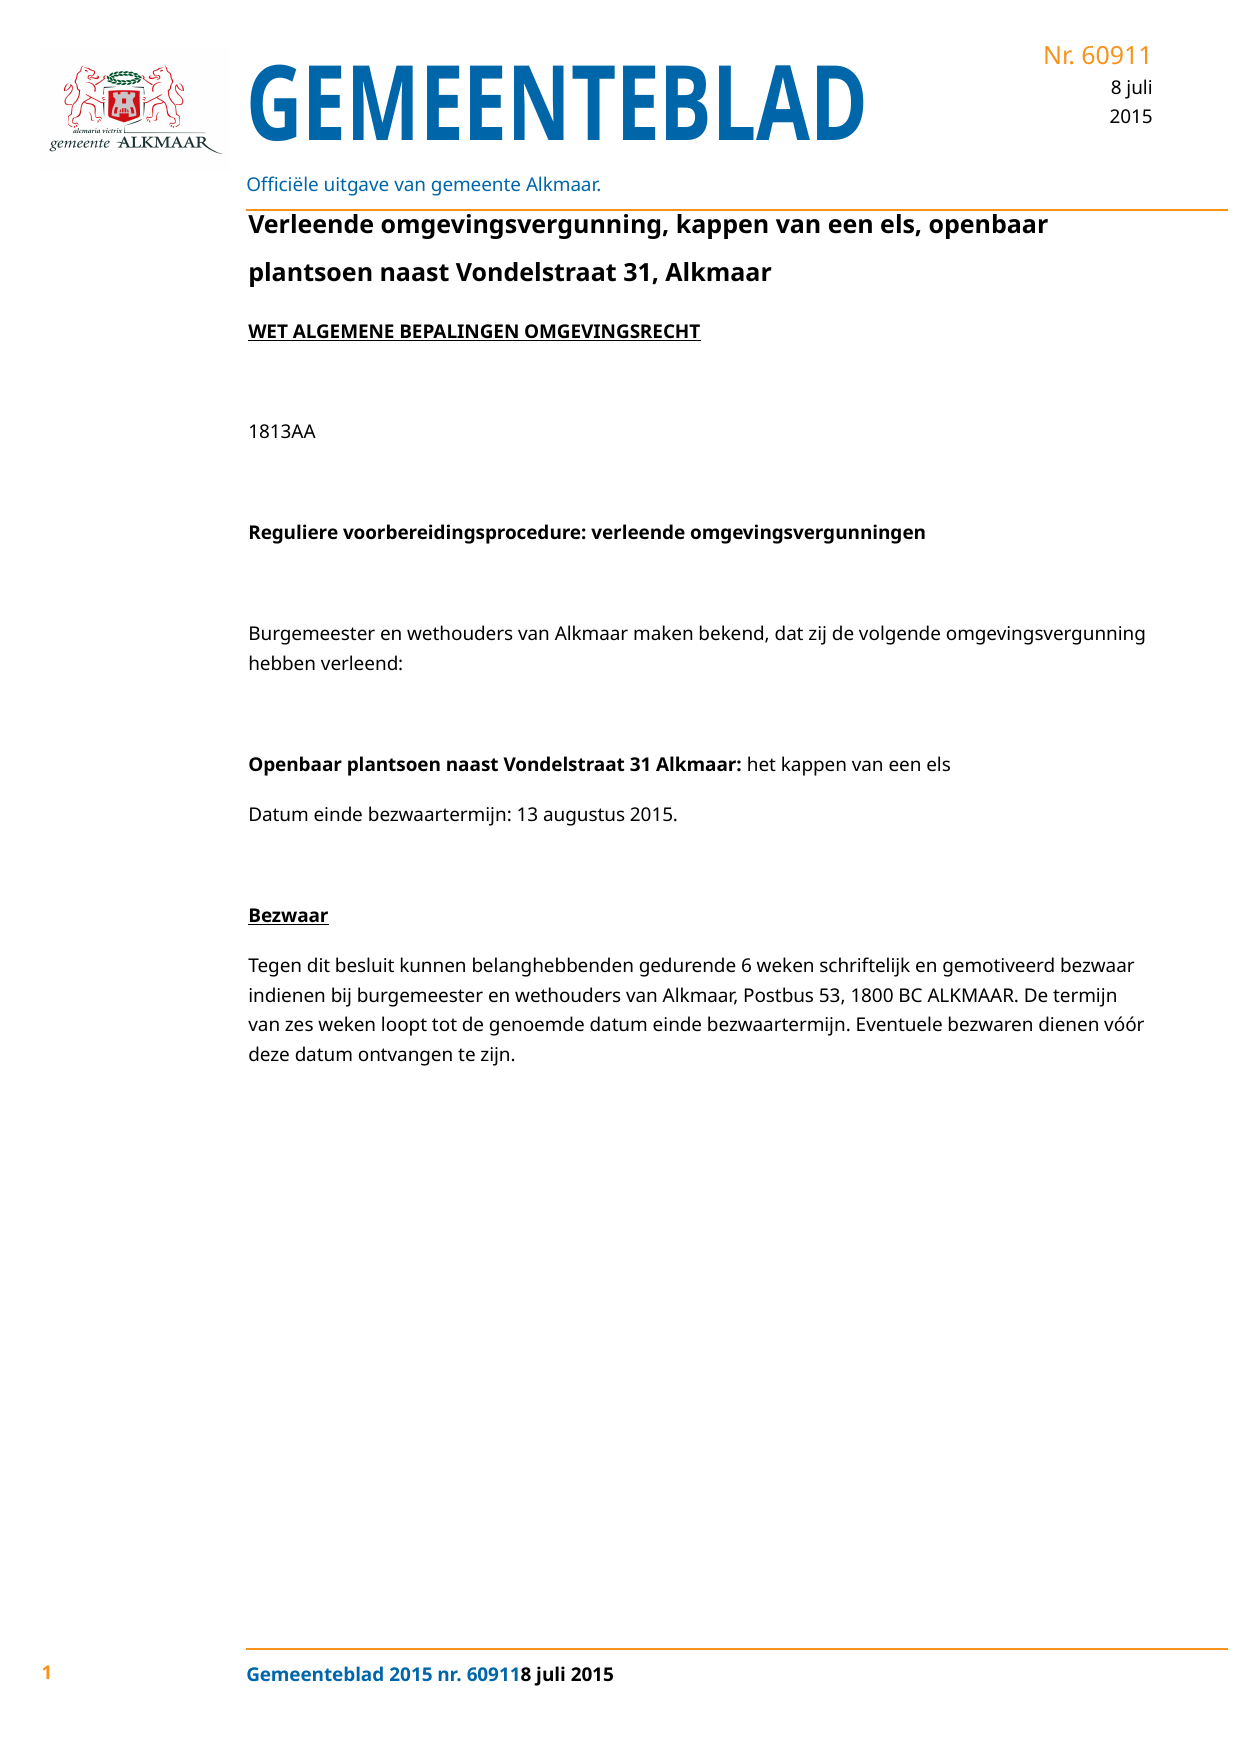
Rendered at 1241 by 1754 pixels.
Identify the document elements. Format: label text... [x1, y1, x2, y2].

picture [41, 47, 231, 172]
text 1813AA [248, 419, 1152, 444]
text Reguliere voorbereidingsprocedure: verleende omgevingsvergunningen [248, 519, 1152, 545]
text Openbaar plantsoen naast Vondelstraat 31 Alkmaar: het kappen van een els [248, 751, 1152, 777]
text WET ALGEMENE BEPALINGEN OMGEVINGSRECHT [248, 318, 1152, 344]
text Bezwaar [248, 902, 1152, 928]
text Verleende omgevingsvergunning, kappen van een els, openbaar plantsoen naast Vondelstraat 31, Alkmaar [248, 211, 1152, 288]
text Burgemeester en wethouders van Alkmaar maken bekend, dat zij de volgende omgevingsvergunning hebben verleend: [248, 620, 1152, 676]
text Datum einde bezwaartermijn: 13 augustus 2015. [248, 801, 1152, 827]
text Tegen dit besluit kunnen belanghebbenden gedurende 6 weken schriftelijk en gemotiveerd bezwaar indienen bij burgemeester en wethouders van Alkmaar, Postbus 53, 1800 BC ALKMAAR. De termijn van zes weken loopt tot de genoemde datum einde bezwaartermijn. Eventuele bezwaren dienen vóór deze datum ontvangen te zijn. [248, 952, 1152, 1067]
